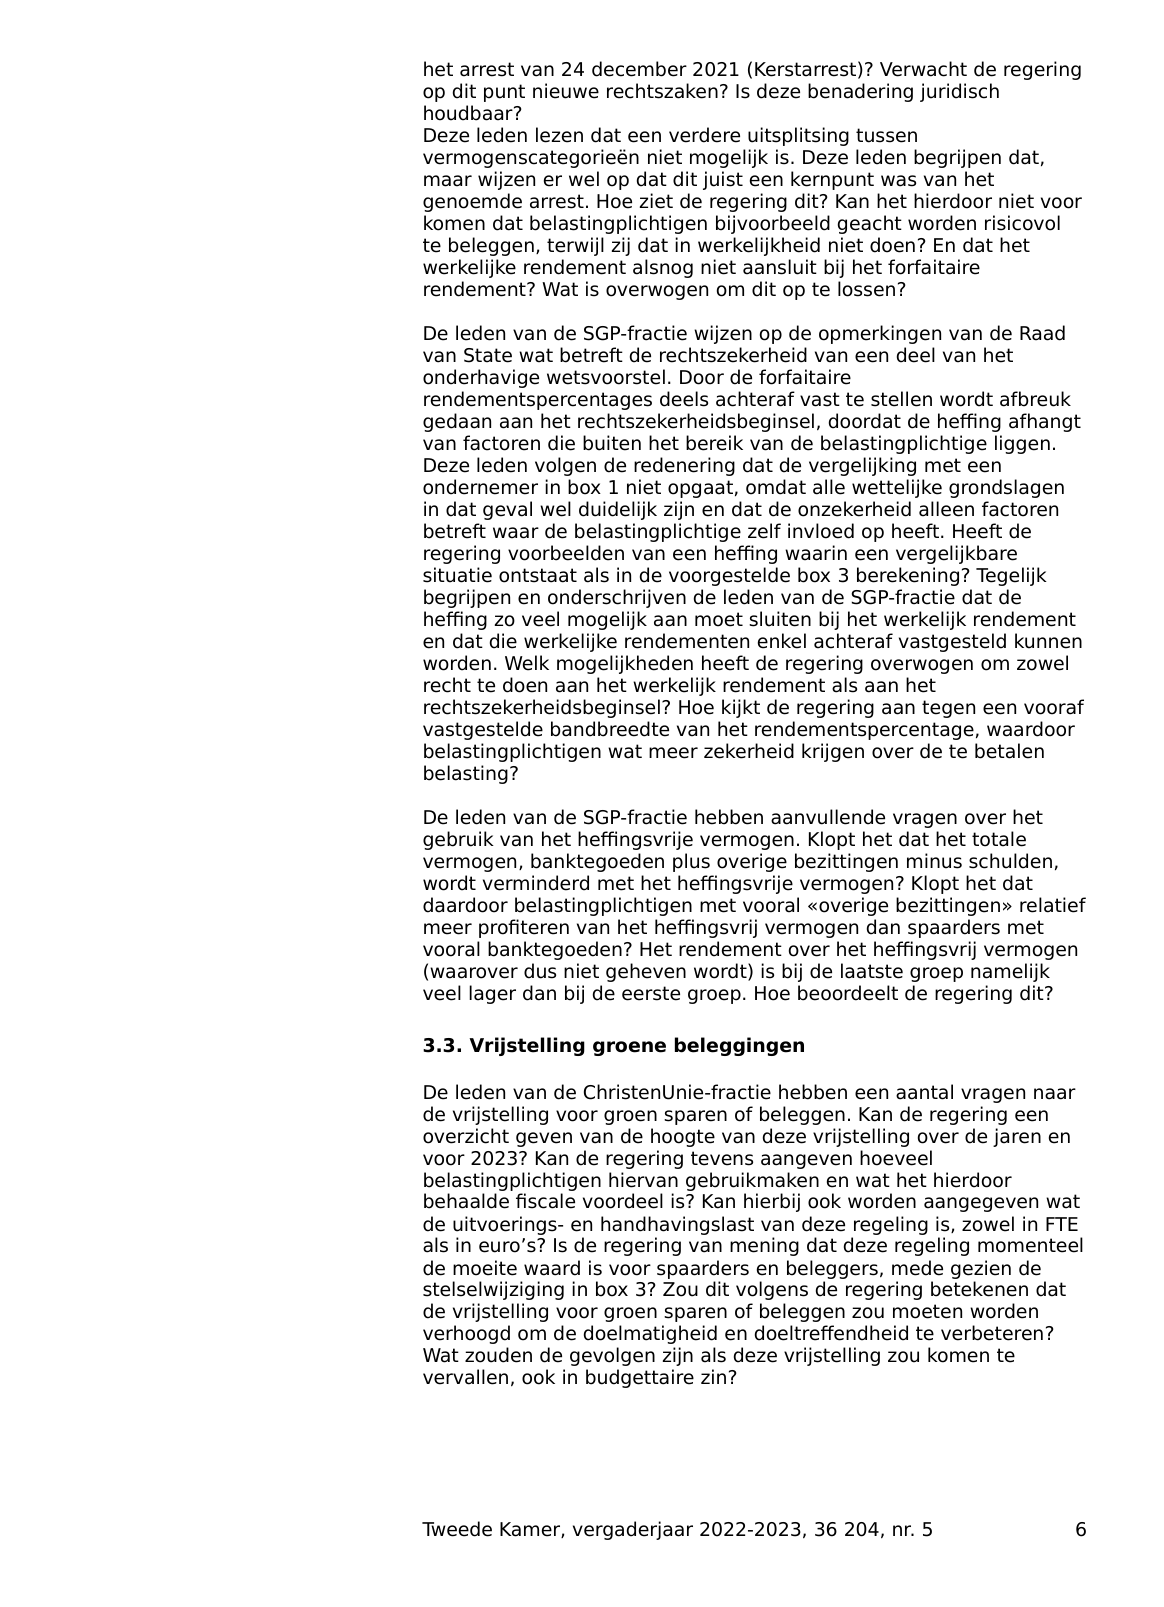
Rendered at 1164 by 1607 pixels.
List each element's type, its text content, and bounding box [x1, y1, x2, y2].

text het arrest van 24 december 2021 (Kerstarrest)? Verwacht de regering op dit punt nieuwe rechtszaken? Is deze benadering juridisch houdbaar? [422, 59, 1087, 125]
text De leden van de SGP-fractie wijzen op de opmerkingen van de Raad van State wat betreft de rechtszekerheid van een deel van het onderhavige wetsvoorstel. Door de forfaitaire rendementspercentages deels achteraf vast te stellen wordt afbreuk gedaan aan het rechtszekerheidsbeginsel, doordat de heffing afhangt van factoren die buiten het bereik van de belastingplichtige liggen. Deze leden volgen de redenering dat de vergelijking met een ondernemer in box 1 niet opgaat, omdat alle wettelijke grondslagen in dat geval wel duidelijk zijn en dat de onzekerheid alleen factoren betreft waar de belastingplichtige zelf invloed op heeft. Heeft de regering voorbeelden van een heffing waarin een vergelijkbare situatie ontstaat als in de voorgestelde box 3 berekening? Tegelijk begrijpen en onderschrijven de leden van de SGP-fractie dat de heffing zo veel mogelijk aan moet sluiten bij het werkelijk rendement en dat die werkelijke rendementen enkel achteraf vastgesteld kunnen worden. Welk mogelijkheden heeft de regering overwogen om zowel recht te doen aan het werkelijk rendement als aan het rechtszekerheidsbeginsel? Hoe kijkt de regering aan tegen een vooraf vastgestelde bandbreedte van het rendementspercentage, waardoor belastingplichtigen wat meer zekerheid krijgen over de te betalen belasting? [422, 323, 1087, 784]
text De leden van de SGP-fractie hebben aanvullende vragen over het gebruik van het heffingsvrije vermogen. Klopt het dat het totale vermogen, banktegoeden plus overige bezittingen minus schulden, wordt verminderd met het heffingsvrije vermogen? Klopt het dat daardoor belastingplichtigen met vooral «overige bezittingen» relatief meer profiteren van het heffingsvrij vermogen dan spaarders met vooral banktegoeden? Het rendement over het heffingsvrij vermogen (waarover dus niet geheven wordt) is bij de laatste groep namelijk veel lager dan bij de eerste groep. Hoe beoordeelt de regering dit? [422, 807, 1087, 1004]
text Deze leden lezen dat een verdere uitsplitsing tussen vermogenscategorieën niet mogelijk is. Deze leden begrijpen dat, maar wijzen er wel op dat dit juist een kernpunt was van het genoemde arrest. Hoe ziet de regering dit? Kan het hierdoor niet voor komen dat belastingplichtigen bijvoorbeeld geacht worden risicovol te beleggen, terwijl zij dat in werkelijkheid niet doen? En dat het werkelijke rendement alsnog niet aansluit bij het forfaitaire rendement? Wat is overwogen om dit op te lossen? [422, 125, 1087, 301]
text De leden van de ChristenUnie-fractie hebben een aantal vragen naar de vrijstelling voor groen sparen of beleggen. Kan de regering een overzicht geven van de hoogte van deze vrijstelling over de jaren en voor 2023? Kan de regering tevens aangeven hoeveel belastingplichtigen hiervan gebruikmaken en wat het hierdoor behaalde fiscale voordeel is? Kan hierbij ook worden aangegeven wat de uitvoerings- en handhavingslast van deze regeling is, zowel in FTE als in euro’s? Is de regering van mening dat deze regeling momenteel de moeite waard is voor spaarders en beleggers, mede gezien de stelselwijziging in box 3? Zou dit volgens de regering betekenen dat de vrijstelling voor groen sparen of beleggen zou moeten worden verhoogd om de doelmatigheid en doeltreffendheid te verbeteren? Wat zouden de gevolgen zijn als deze vrijstelling zou komen te vervallen, ook in budgettaire zin? [422, 1082, 1087, 1389]
subtitle 3.3. Vrijstelling groene beleggingen [422, 1034, 1087, 1057]
